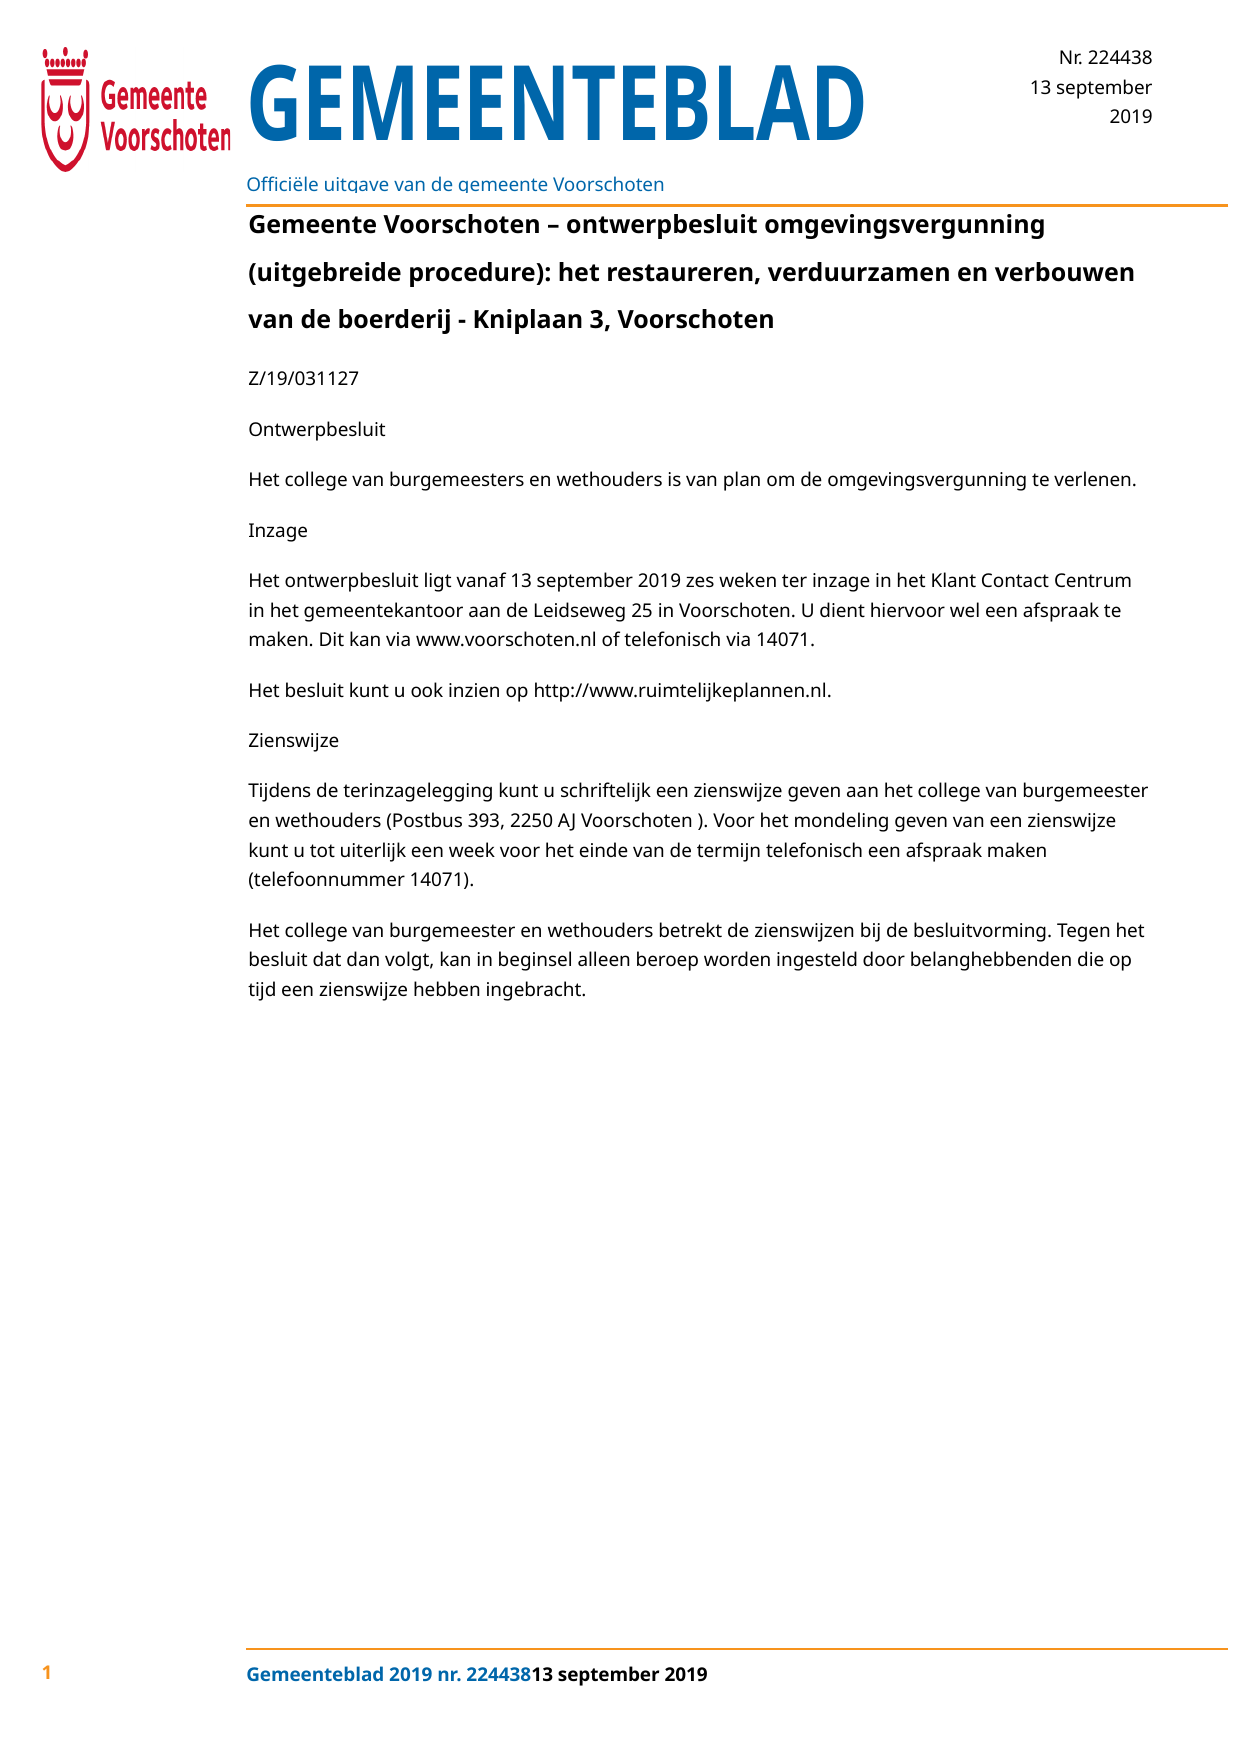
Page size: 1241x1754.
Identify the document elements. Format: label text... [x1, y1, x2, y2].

text Inzage [248, 517, 1152, 542]
text Gemeente Voorschoten – ontwerpbesluit omgevingsvergunning (uitgebreide procedure): het restaureren, verduurzamen en verbouwen van de boerderij - Kniplaan 3, Voorschoten [248, 207, 1152, 336]
text Z/19/031127 [248, 366, 1152, 391]
text Ontwerpbesluit [248, 416, 1152, 442]
text Tijdens de terinzagelegging kunt u schriftelijk een zienswijze geven aan het college van burgemeester en wethouders (Postbus 393, 2250 AJ Voorschoten ). Voor het mondeling geven van een zienswijze kunt u tot uiterlijk een week voor het einde van de termijn telefonisch een afspraak maken (telefoonnummer 14071). [248, 778, 1152, 892]
picture [41, 47, 231, 172]
text Het college van burgemeester en wethouders betrekt de zienswijzen bij de besluitvorming. Tegen het besluit dat dan volgt, kan in beginsel alleen beroep worden ingesteld door belanghebbenden die op tijd een zienswijze hebben ingebracht. [248, 917, 1152, 1002]
text Het besluit kunt u ook inzien op http://www.ruimtelijkeplannen.nl. [248, 677, 1152, 702]
text Het ontwerpbesluit ligt vanaf 13 september 2019 zes weken ter inzage in het Klant Contact Centrum in het gemeentekantoor aan de Leidseweg 25 in Voorschoten. U dient hiervoor wel een afspraak te maken. Dit kan via www.voorschoten.nl of telefonisch via 14071. [248, 567, 1152, 652]
text Het college van burgemeesters en wethouders is van plan om de omgevingsvergunning te verlenen. [248, 466, 1152, 492]
text Zienswijze [248, 727, 1152, 753]
